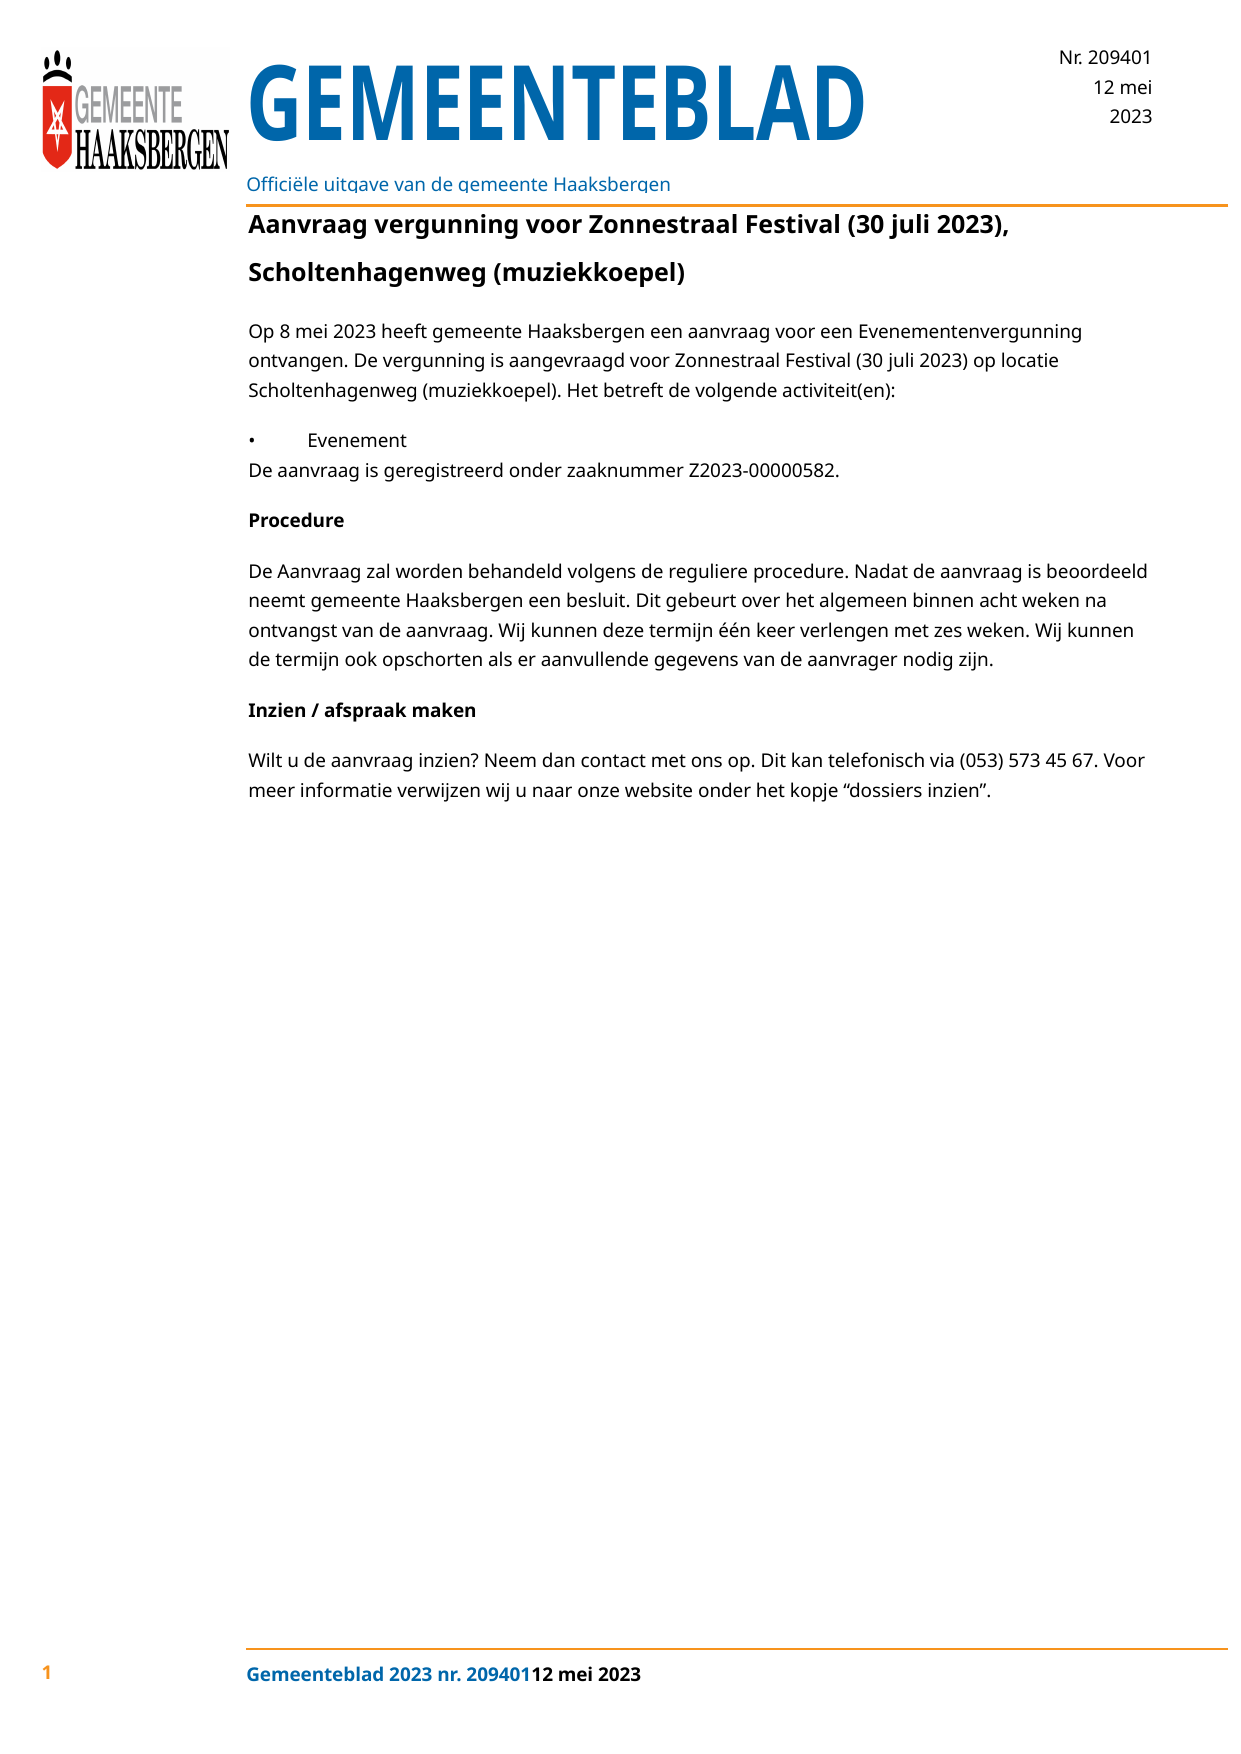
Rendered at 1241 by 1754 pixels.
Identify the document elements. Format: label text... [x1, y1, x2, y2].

text Op 8 mei 2023 heeft gemeente Haaksbergen een aanvraag voor een Evenementenvergunning ontvangen. De vergunning is aangevraagd voor Zonnestraal Festival (30 juli 2023) op locatie Scholtenhagenweg (muziekkoepel). Het betreft de volgende activiteit(en): [248, 318, 1152, 403]
text De Aanvraag zal worden behandeld volgens de reguliere procedure. Nadat de aanvraag is beoordeeld neemt gemeente Haaksbergen een besluit. Dit gebeurt over het algemeen binnen acht weken na ontvangst van de aanvraag. Wij kunnen deze termijn één keer verlengen met zes weken. Wij kunnen de termijn ook opschorten als er aanvullende gegevens van de aanvrager nodig zijn. [248, 558, 1152, 672]
text De aanvraag is geregistreerd onder zaaknummer Z2023-00000582. [248, 457, 1152, 483]
text Procedure [248, 507, 1152, 533]
text Aanvraag vergunning voor Zonnestraal Festival (30 juli 2023), Scholtenhagenweg (muziekkoepel) [248, 207, 1152, 288]
list Evenement [248, 427, 1152, 453]
text Wilt u de aanvraag inzien? Neem dan contact met ons op. Dit kan telefonisch via (053) 573 45 67. Voor meer informatie verwijzen wij u naar onze website onder het kopje “dossiers inzien”. [248, 747, 1152, 803]
picture [41, 47, 231, 172]
text Inzien / afspraak maken [248, 697, 1152, 723]
